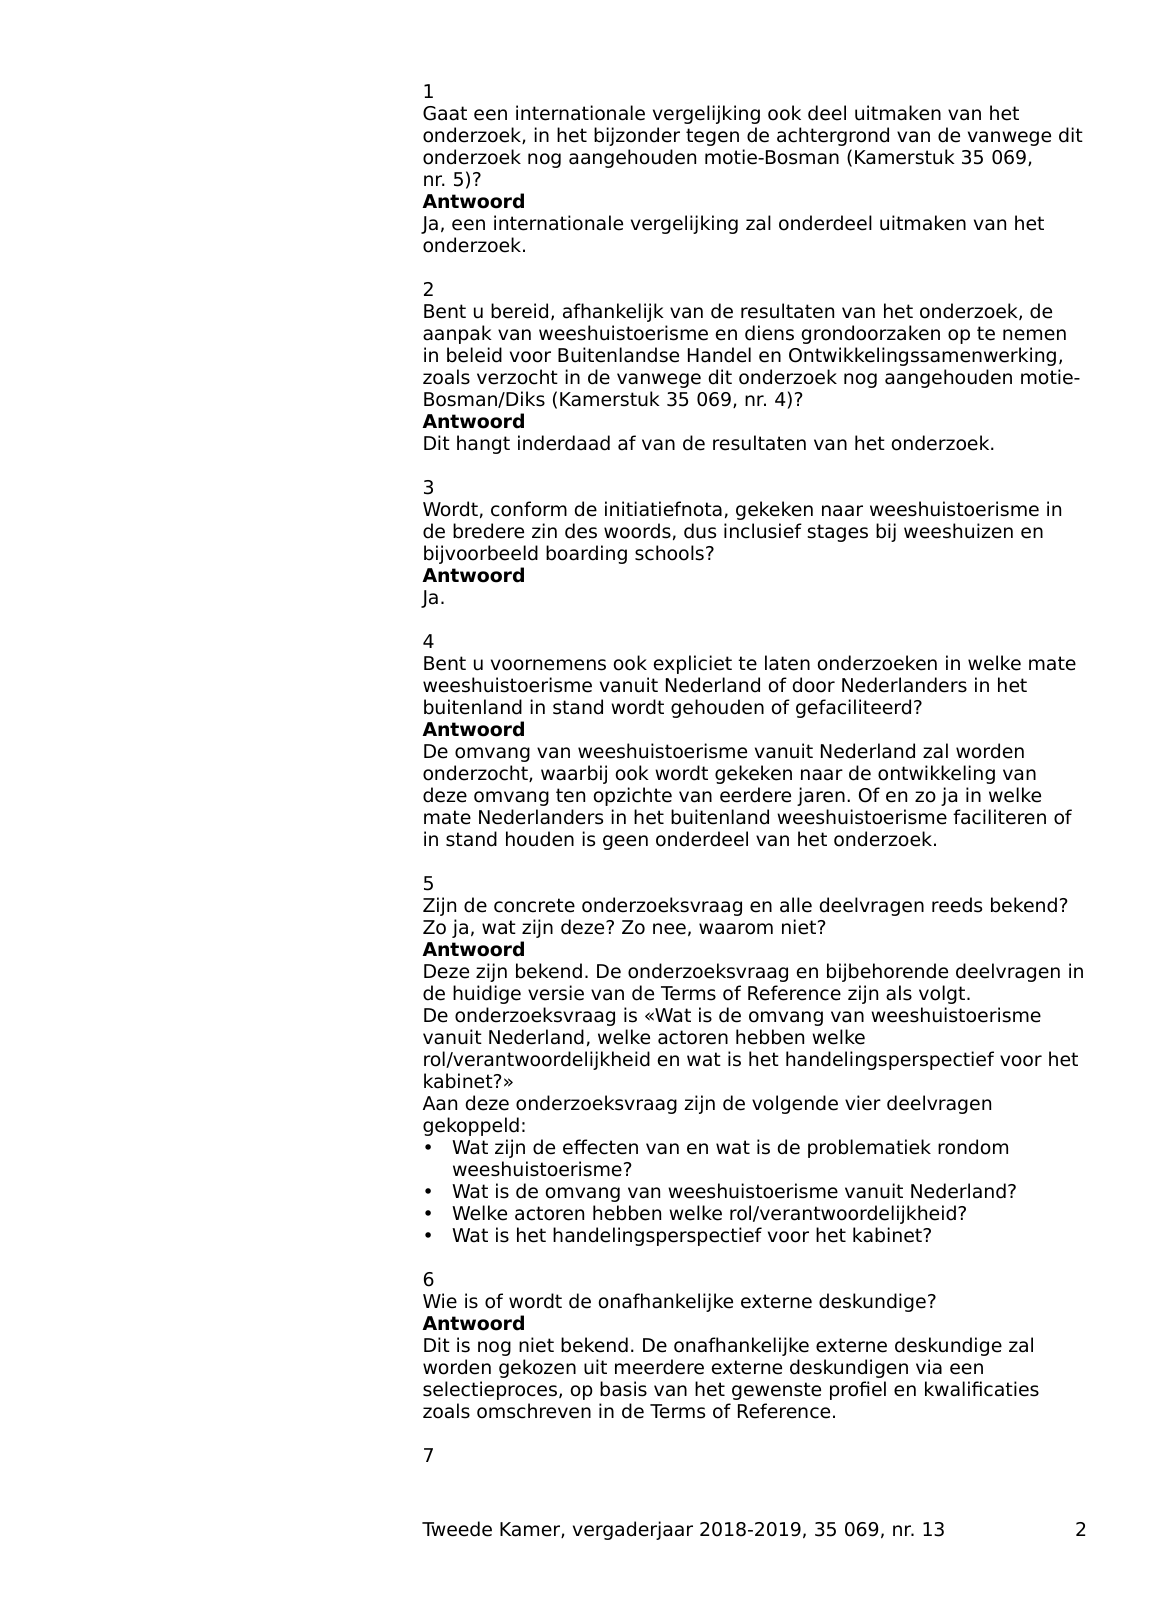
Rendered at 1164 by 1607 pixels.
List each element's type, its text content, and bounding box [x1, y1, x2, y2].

text Wordt, conform de initiatiefnota, gekeken naar weeshuistoerisme in de bredere zin des woords, dus inclusief stages bij weeshuizen en bijvoorbeeld boarding schools? [422, 499, 1087, 565]
text Deze zijn bekend. De onderzoeksvraag en bijbehorende deelvragen in de huidige versie van de Terms of Reference zijn als volgt. [422, 961, 1087, 1005]
text Antwoord [422, 1313, 1087, 1335]
text Antwoord [422, 565, 1087, 587]
text Dit is nog niet bekend. De onafhankelijke externe deskundige zal worden gekozen uit meerdere externe deskundigen via een selectieproces, op basis van het gewenste profiel en kwalificaties zoals omschreven in de Terms of Reference. [422, 1335, 1087, 1423]
text 2 [422, 279, 1087, 301]
text 5 [422, 873, 1087, 895]
text Wie is of wordt de onafhankelijke externe deskundige? [422, 1291, 1087, 1313]
text • Welke actoren hebben welke rol/verantwoordelijkheid? [422, 1203, 1087, 1225]
text Aan deze onderzoeksvraag zijn de volgende vier deelvragen gekoppeld: [422, 1093, 1087, 1137]
text Bent u voornemens ook expliciet te laten onderzoeken in welke mate weeshuistoerisme vanuit Nederland of door Nederlanders in het buitenland in stand wordt gehouden of gefaciliteerd? [422, 653, 1087, 719]
text Gaat een internationale vergelijking ook deel uitmaken van het onderzoek, in het bijzonder tegen de achtergrond van de vanwege dit onderzoek nog aangehouden motie-Bosman (Kamerstuk 35 069, nr. 5)? [422, 103, 1087, 191]
text Antwoord [422, 191, 1087, 213]
text Bent u bereid, afhankelijk van de resultaten van het onderzoek, de aanpak van weeshuistoerisme en diens grondoorzaken op te nemen in beleid voor Buitenlandse Handel en Ontwikkelingssamenwerking, zoals verzocht in de vanwege dit onderzoek nog aangehouden motie-Bosman/Diks (Kamerstuk 35 069, nr. 4)? [422, 301, 1087, 411]
text Antwoord [422, 719, 1087, 741]
text Dit hangt inderdaad af van de resultaten van het onderzoek. [422, 433, 1087, 455]
text 7 [422, 1445, 1087, 1467]
text • Wat zijn de effecten van en wat is de problematiek rondom weeshuistoerisme? [422, 1137, 1087, 1181]
text Antwoord [422, 939, 1087, 961]
text Antwoord [422, 411, 1087, 433]
text 1 [422, 81, 1087, 103]
text De omvang van weeshuistoerisme vanuit Nederland zal worden onderzocht, waarbij ook wordt gekeken naar de ontwikkeling van deze omvang ten opzichte van eerdere jaren. Of en zo ja in welke mate Nederlanders in het buitenland weeshuistoerisme faciliteren of in stand houden is geen onderdeel van het onderzoek. [422, 741, 1087, 851]
text • Wat is het handelingsperspectief voor het kabinet? [422, 1225, 1087, 1247]
text • Wat is de omvang van weeshuistoerisme vanuit Nederland? [422, 1181, 1087, 1203]
text 4 [422, 631, 1087, 653]
text Ja. [422, 587, 1087, 609]
text De onderzoeksvraag is «Wat is de omvang van weeshuistoerisme vanuit Nederland, welke actoren hebben welke rol/verantwoordelijkheid en wat is het handelingsperspectief voor het kabinet?» [422, 1005, 1087, 1093]
text 3 [422, 477, 1087, 499]
text 6 [422, 1269, 1087, 1291]
text Zijn de concrete onderzoeksvraag en alle deelvragen reeds bekend? Zo ja, wat zijn deze? Zo nee, waarom niet? [422, 895, 1087, 939]
text Ja, een internationale vergelijking zal onderdeel uitmaken van het onderzoek. [422, 213, 1087, 257]
